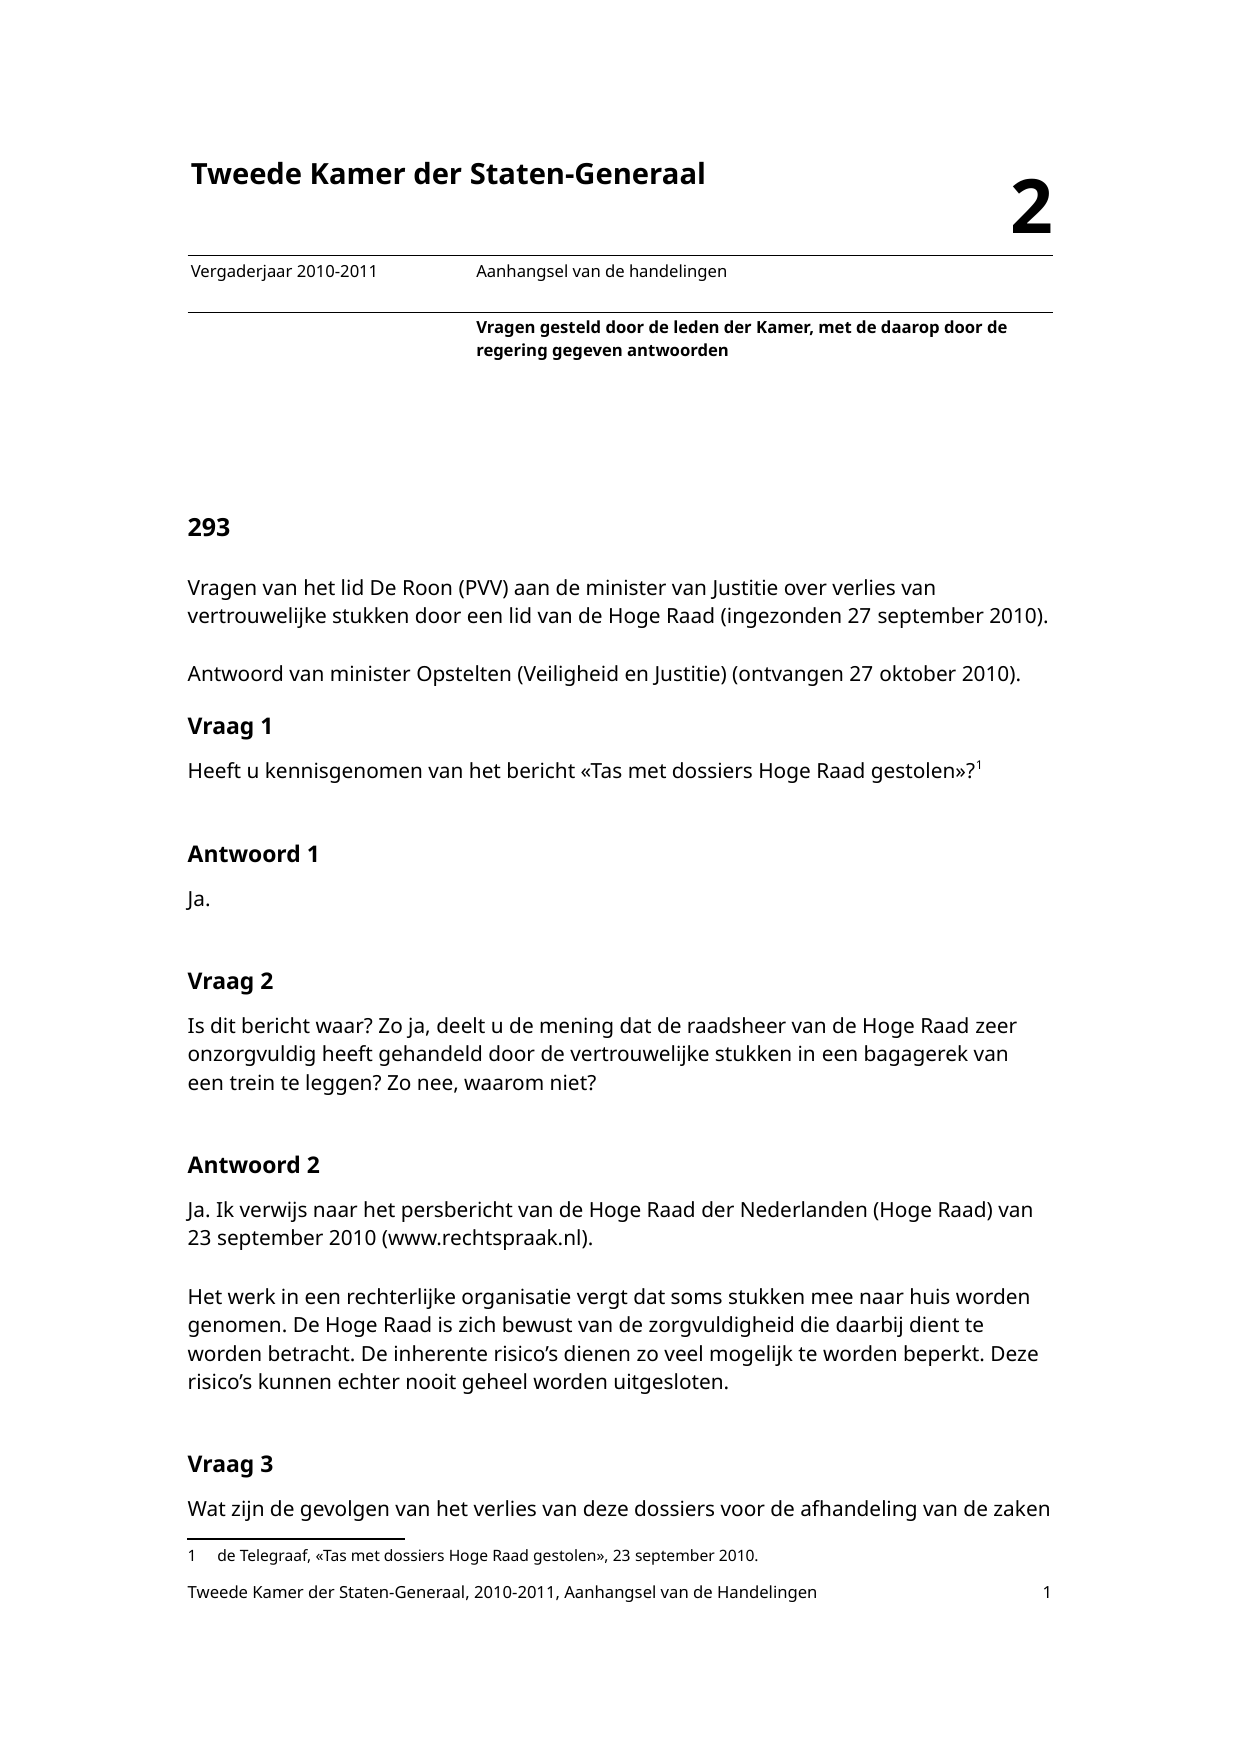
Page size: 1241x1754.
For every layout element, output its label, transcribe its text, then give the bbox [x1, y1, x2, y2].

subtitle Vraag 1 [187, 710, 1053, 742]
subtitle Antwoord 1 [187, 837, 1053, 869]
text Antwoord van minister Opstelten (Veiligheid en Justitie) (ontvangen 27 oktober 2010). [187, 659, 1053, 688]
table_cell Vergaderjaar 2010-2011 [188, 256, 473, 312]
table_header Tweede Kamer der Staten-Generaal [188, 150, 879, 255]
text Wat zijn de gevolgen van het verlies van deze dossiers voor de afhandeling van de zaken [187, 1494, 1053, 1523]
subtitle Vraag 2 [187, 965, 1053, 996]
subtitle Antwoord 2 [187, 1149, 1053, 1180]
subtitle Vraag 3 [187, 1448, 1053, 1479]
text Heeft u kennisgenomen van het bericht «Tas met dossiers Hoge Raad gestolen»? [187, 757, 1053, 785]
text Ja. Ik verwijs naar het persbericht van de Hoge Raad der Nederlanden (Hoge Raad) van 23 september 2010 (www.rechtspraak.nl). [187, 1195, 1053, 1252]
text de Telegraaf, «Tas met dossiers Hoge Raad gestolen», 23 september 2010. [187, 1538, 1053, 1566]
table_cell [188, 313, 473, 361]
text 293 [187, 509, 1053, 543]
table_cell Vragen gesteld door de leden der Kamer, met de daarop door de regering gegeven antwoorden [473, 313, 1053, 361]
text Het werk in een rechterlijke organisatie vergt dat soms stukken mee naar huis worden genomen. De Hoge Raad is zich bewust van de zorgvuldigheid die daarbij dient te worden betracht. De inherente risico’s dienen zo veel mogelijk te worden beperkt. Deze risico’s kunnen echter nooit geheel worden uitgesloten. [187, 1282, 1053, 1396]
text Vragen van het lid De Roon (PVV) aan de minister van Justitie over verlies van vertrouwelijke stukken door een lid van de Hoge Raad (ingezonden 27 september 2010). [187, 573, 1053, 630]
text Ja. [187, 884, 1053, 912]
table_cell Aanhangsel van de handelingen [473, 256, 1053, 312]
table_header 2 [880, 150, 1053, 255]
text Is dit bericht waar? Zo ja, deelt u de mening dat de raadsheer van de Hoge Raad zeer onzorgvuldig heeft gehandeld door de vertrouwelijke stukken in een bagagerek van een trein te leggen? Zo nee, waarom niet? [187, 1011, 1053, 1096]
